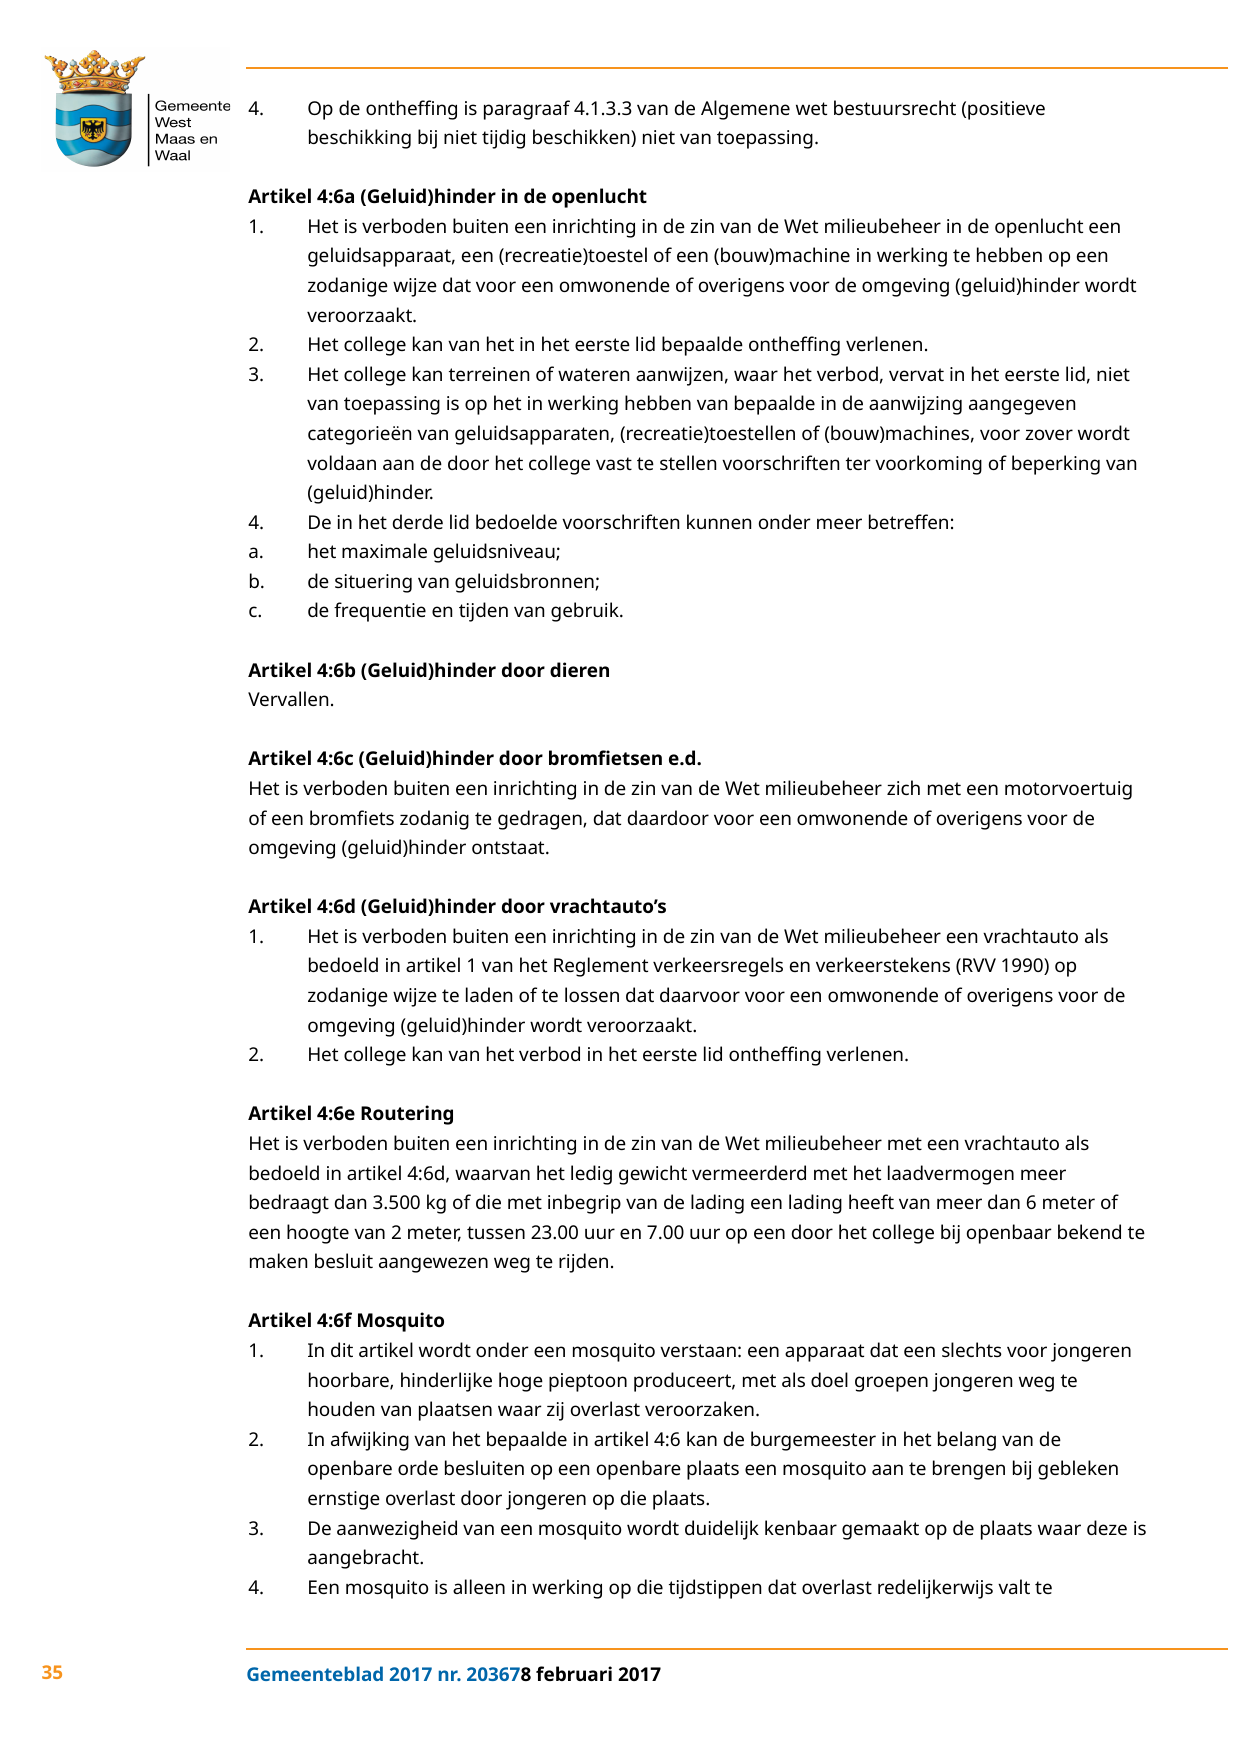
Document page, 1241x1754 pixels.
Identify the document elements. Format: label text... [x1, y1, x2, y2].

text Artikel 4:6f Mosquito [248, 1308, 1152, 1333]
text Het is verboden buiten een inrichting in de zin van de Wet milieubeheer met een vrachtauto als bedoeld in artikel 4:6d, waarvan het ledig gewicht vermeerderd met het laadvermogen meer bedraagt dan 3.500 kg of die met inbegrip van de lading een lading heeft van meer dan 6 meter of een hoogte van 2 meter, tussen 23.00 uur en 7.00 uur op een door het college bij openbaar bekend te maken besluit aangewezen weg te rijden. [248, 1130, 1152, 1274]
text Het is verboden buiten een inrichting in de zin van de Wet milieubeheer zich met een motorvoertuig of een bromfiets zodanig te gedragen, dat daardoor voor een omwonende of overigens voor de omgeving (geluid)hinder ontstaat. [248, 775, 1152, 860]
list In afwijking van het bepaalde in artikel 4:6 kan de burgemeester in het belang van de openbare orde besluiten op een openbare plaats een mosquito aan te brengen bij gebleken ernstige overlast door jongeren op die plaats. [248, 1426, 1152, 1511]
list Het is verboden buiten een inrichting in de zin van de Wet milieubeheer een vrachtauto als bedoeld in artikel 1 van het Reglement verkeersregels en verkeerstekens (RVV 1990) op zodanige wijze te laden of te lossen dat daarvoor voor een omwonende of overigens voor de omgeving (geluid)hinder wordt veroorzaakt. [248, 923, 1152, 1038]
list Het college kan terreinen of wateren aanwijzen, waar het verbod, vervat in het eerste lid, niet van toepassing is op het in werking hebben van bepaalde in de aanwijzing aangegeven categorieën van geluidsapparaten, (recreatie)toestellen of (bouw)machines, voor zover wordt voldaan aan de door het college vast te stellen voorschriften ter voorkoming of beperking van (geluid)hinder. [248, 361, 1152, 505]
list de frequentie en tijden van gebruik. [248, 598, 1152, 623]
list Op de ontheffing is paragraaf 4.1.3.3 van de Algemene wet bestuursrecht (positieve beschikking bij niet tijdig beschikken) niet van toepassing. [248, 95, 1152, 150]
list Het college kan van het in het eerste lid bepaalde ontheffing verlenen. [248, 331, 1152, 357]
picture [41, 47, 231, 172]
text Vervallen. [248, 686, 1152, 712]
list In dit artikel wordt onder een mosquito verstaan: een apparaat dat een slechts voor jongeren hoorbare, hinderlijke hoge pieptoon produceert, met als doel groepen jongeren weg te houden van plaatsen waar zij overlast veroorzaken. [248, 1337, 1152, 1422]
list Het is verboden buiten een inrichting in de zin van de Wet milieubeheer in de openlucht een geluidsapparaat, een (recreatie)toestel of een (bouw)machine in werking te hebben op een zodanige wijze dat voor een omwonende of overigens voor de omgeving (geluid)hinder wordt veroorzaakt. [248, 213, 1152, 328]
list Een mosquito is alleen in werking op die tijdstippen dat overlast redelijkerwijs valt te [248, 1574, 1152, 1600]
list De aanwezigheid van een mosquito wordt duidelijk kenbaar gemaakt op de plaats waar deze is aangebracht. [248, 1515, 1152, 1570]
text Artikel 4:6c (Geluid)hinder door bromfietsen e.d. [248, 746, 1152, 771]
text Artikel 4:6a (Geluid)hinder in de openlucht [248, 183, 1152, 209]
list De in het derde lid bedoelde voorschriften kunnen onder meer betreffen: [248, 509, 1152, 535]
text Artikel 4:6d (Geluid)hinder door vrachtauto’s [248, 893, 1152, 919]
list Het college kan van het verbod in het eerste lid ontheffing verlenen. [248, 1041, 1152, 1067]
text Artikel 4:6b (Geluid)hinder door dieren [248, 657, 1152, 683]
text Artikel 4:6e Routering [248, 1101, 1152, 1126]
list het maximale geluidsniveau; [248, 538, 1152, 564]
list de situering van geluidsbronnen; [248, 568, 1152, 594]
